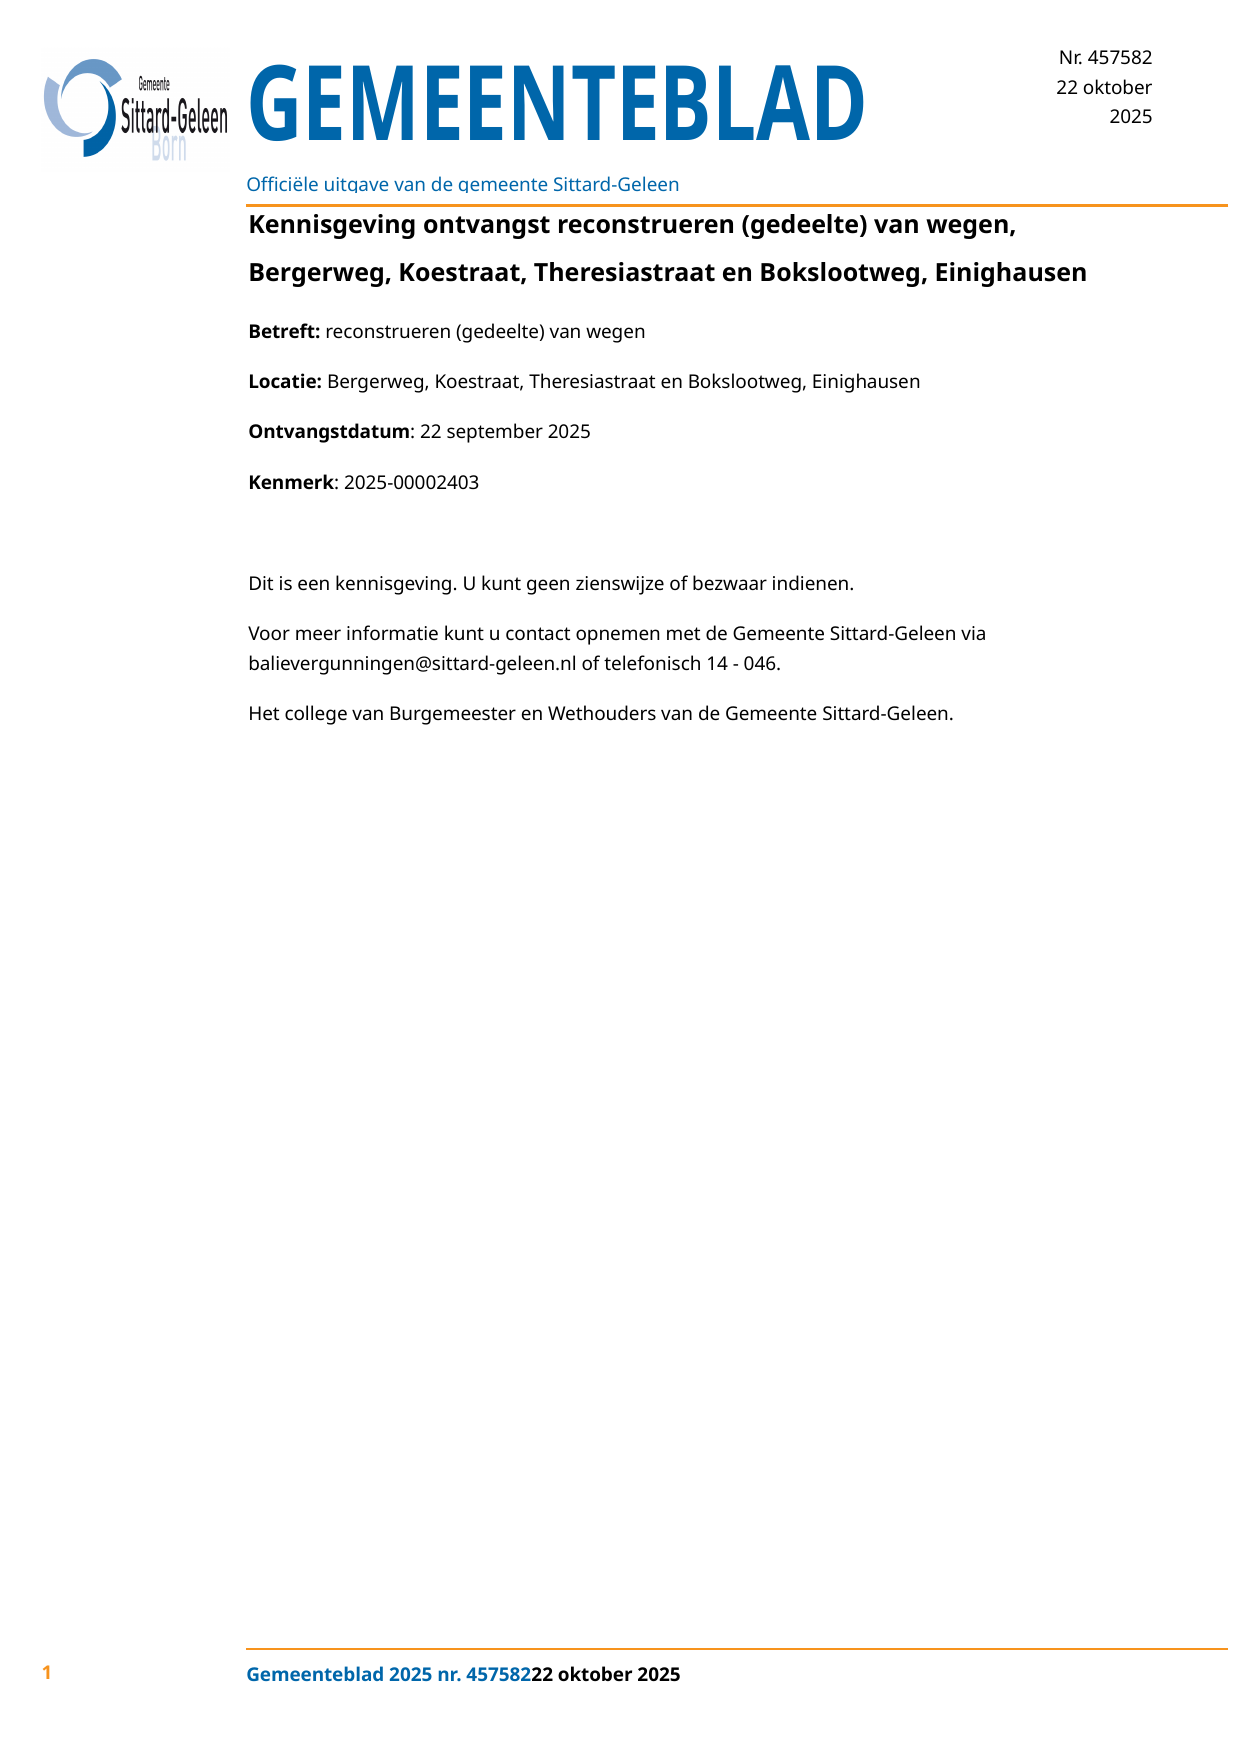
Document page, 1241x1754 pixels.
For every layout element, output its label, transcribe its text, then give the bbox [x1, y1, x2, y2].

text Het college van Burgemeester en Wethouders van de Gemeente Sittard-Geleen. [248, 700, 1152, 726]
text Ontvangstdatum: 22 september 2025 [248, 419, 1152, 444]
text Locatie: Bergerweg, Koestraat, Theresiastraat en Bokslootweg, Einighausen [248, 368, 1152, 394]
text Dit is een kennisgeving. U kunt geen zienswijze of bezwaar indienen. [248, 570, 1152, 596]
text Betreft: reconstrueren (gedeelte) van wegen [248, 318, 1152, 344]
picture [41, 47, 231, 172]
text Kennisgeving ontvangst reconstrueren (gedeelte) van wegen, Bergerweg, Koestraat, Theresiastraat en Bokslootweg, Einighausen [248, 207, 1152, 288]
text Voor meer informatie kunt u contact opnemen met de Gemeente Sittard-Geleen via balievergunningen@sittard-geleen.nl of telefonisch 14 - 046. [248, 620, 1152, 676]
text Kenmerk: 2025-00002403 [248, 469, 1152, 495]
